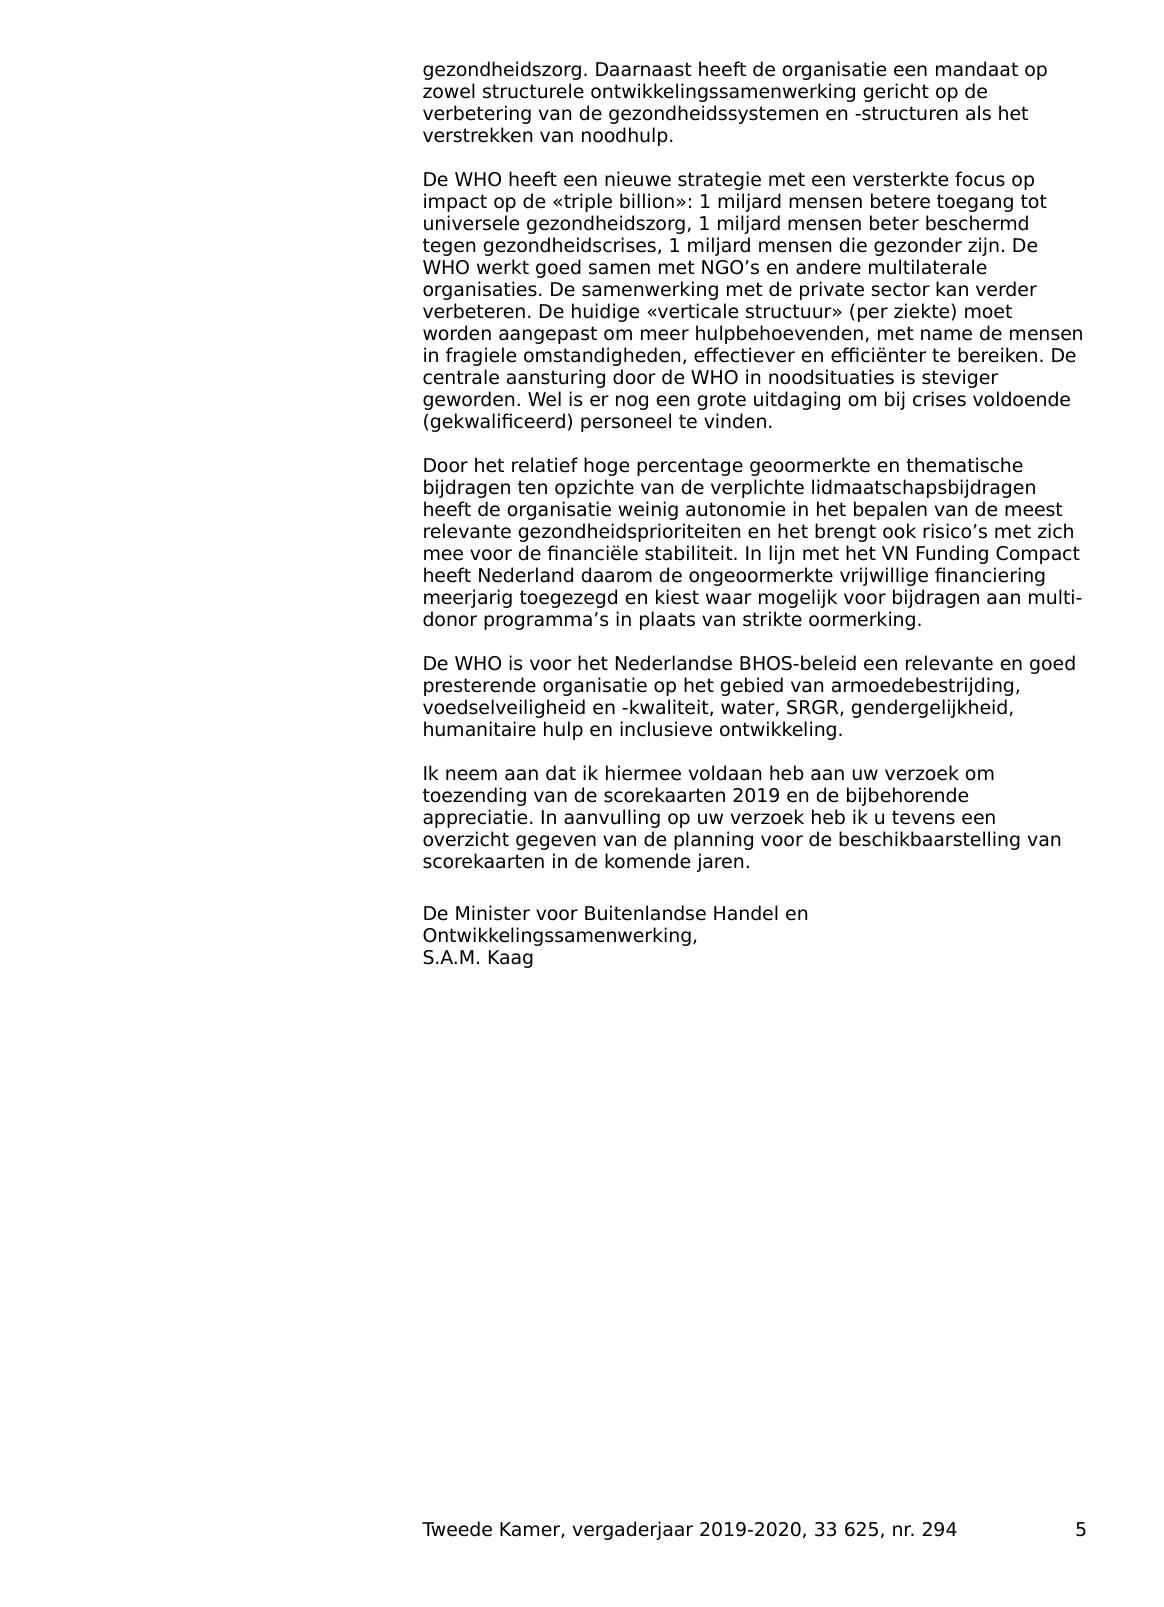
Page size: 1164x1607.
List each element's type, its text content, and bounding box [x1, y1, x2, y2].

text De WHO is voor het Nederlandse BHOS-beleid een relevante en goed presterende organisatie op het gebied van armoedebestrijding, voedselveiligheid en -kwaliteit, water, SRGR, gendergelijkheid, humanitaire hulp en inclusieve ontwikkeling. [422, 653, 1087, 741]
text De Minister voor Buitenlandse Handel en Ontwikkelingssamenwerking, S.A.M. Kaag [422, 903, 1087, 969]
text Ik neem aan dat ik hiermee voldaan heb aan uw verzoek om toezending van de scorekaarten 2019 en de bijbehorende appreciatie. In aanvulling op uw verzoek heb ik u tevens een overzicht gegeven van de planning voor de beschikbaarstelling van scorekaarten in de komende jaren. [422, 763, 1087, 873]
text De WHO heeft een nieuwe strategie met een versterkte focus op impact op de «triple billion»: 1 miljard mensen betere toegang tot universele gezondheidszorg, 1 miljard mensen beter beschermd tegen gezondheidscrises, 1 miljard mensen die gezonder zijn. De WHO werkt goed samen met NGO’s en andere multilaterale organisaties. De samenwerking met de private sector kan verder verbeteren. De huidige «verticale structuur» (per ziekte) moet worden aangepast om meer hulpbehoevenden, met name de mensen in fragiele omstandigheden, effectiever en efficiënter te bereiken. De centrale aansturing door de WHO in noodsituaties is steviger geworden. Wel is er nog een grote uitdaging om bij crises voldoende (gekwalificeerd) personeel te vinden. [422, 169, 1087, 433]
text Door het relatief hoge percentage geoormerkte en thematische bijdragen ten opzichte van de verplichte lidmaatschapsbijdragen heeft de organisatie weinig autonomie in het bepalen van de meest relevante gezondheidsprioriteiten en het brengt ook risico’s met zich mee voor de financiële stabiliteit. In lijn met het VN Funding Compact heeft Nederland daarom de ongeoormerkte vrijwillige financiering meerjarig toegezegd en kiest waar mogelijk voor bijdragen aan multi-donor programma’s in plaats van strikte oormerking. [422, 455, 1087, 631]
text gezondheidszorg. Daarnaast heeft de organisatie een mandaat op zowel structurele ontwikkelingssamenwerking gericht op de verbetering van de gezondheidssystemen en -structuren als het verstrekken van noodhulp. [422, 59, 1087, 147]
